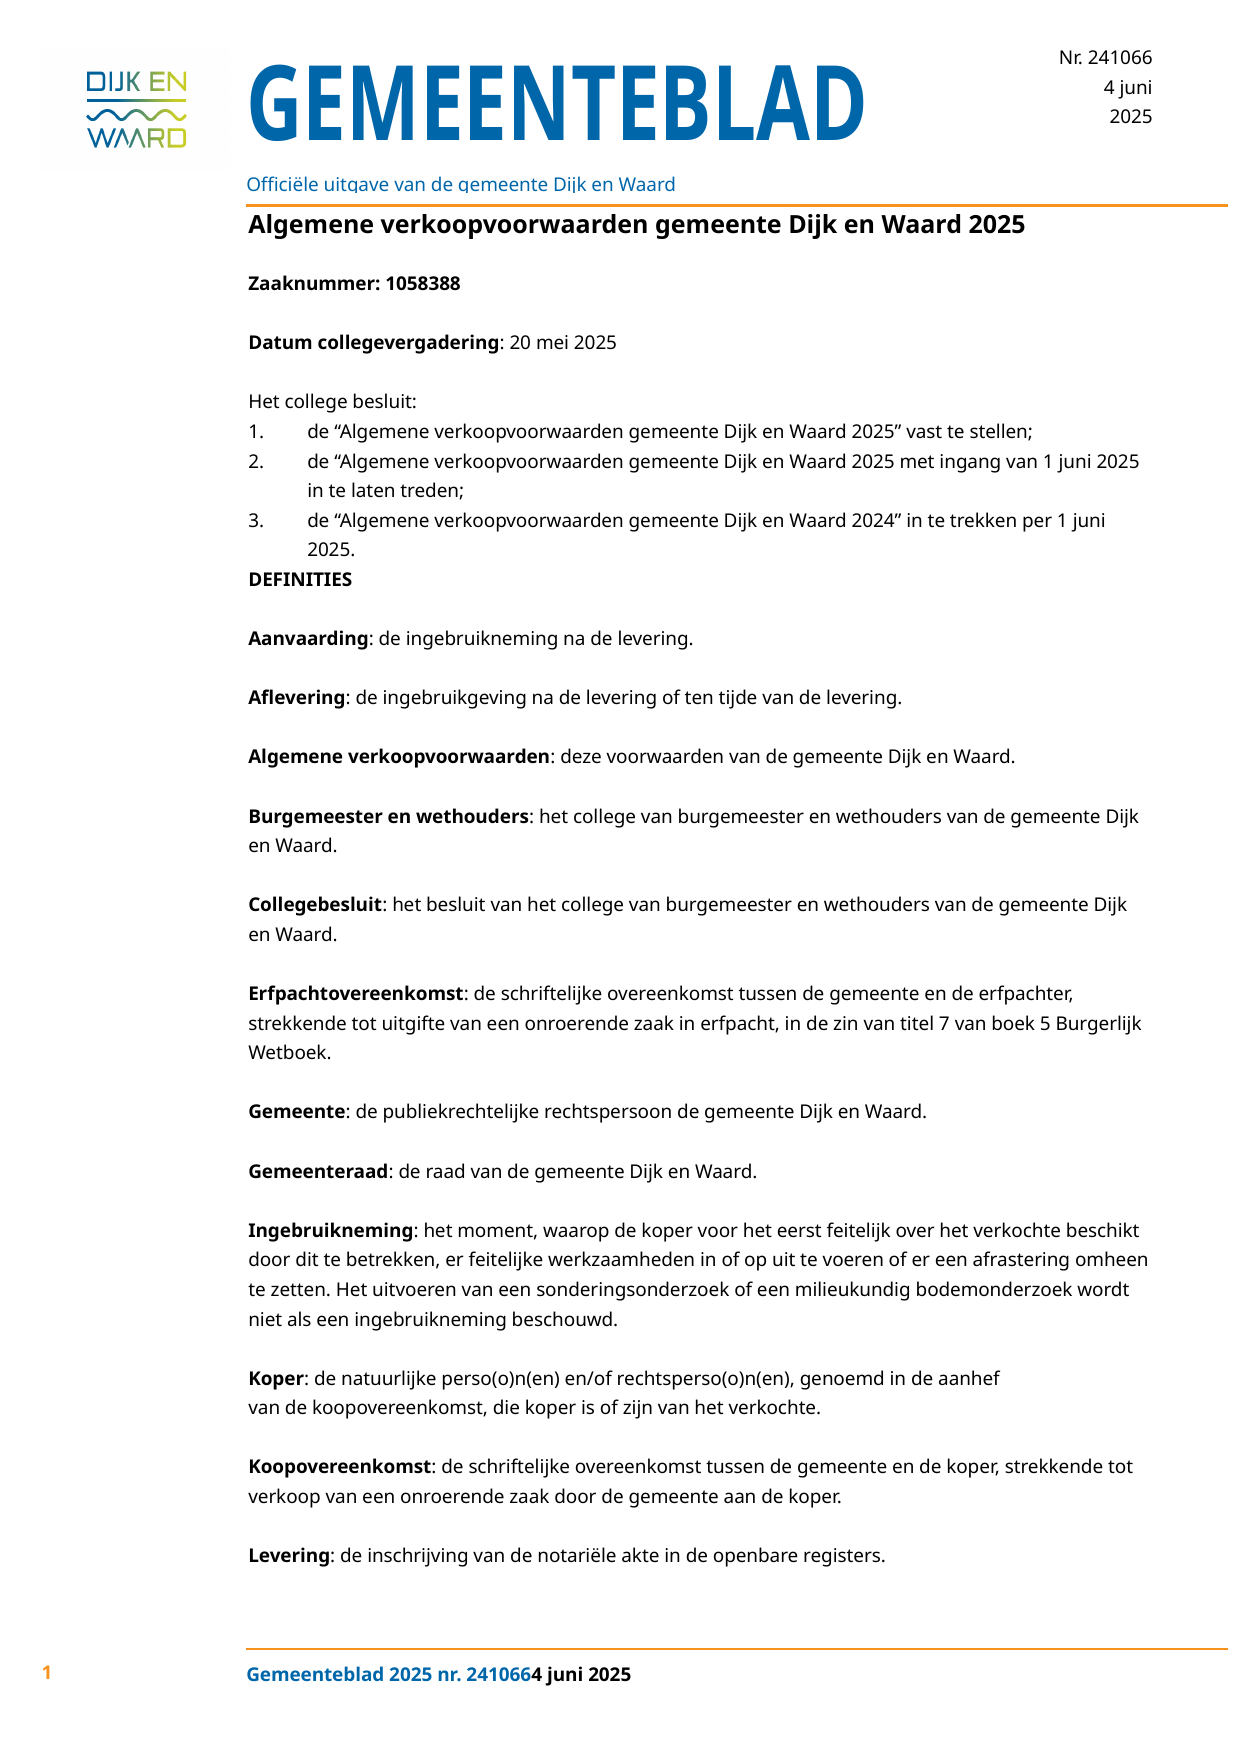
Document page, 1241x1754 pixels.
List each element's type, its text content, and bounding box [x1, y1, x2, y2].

text Gemeente: de publiekrechtelijke rechtspersoon de gemeente Dijk en Waard. [248, 1099, 1152, 1124]
text Aanvaarding: de ingebruikneming na de levering. [248, 625, 1152, 651]
text Aflevering: de ingebruikgeving na de levering of ten tijde van de levering. [248, 684, 1152, 710]
picture [41, 47, 231, 172]
text Ingebruikneming: het moment, waarop de koper voor het eerst feitelijk over het verkochte beschikt door dit te betrekken, er feitelijke werkzaamheden in of op uit te voeren of er een afrastering omheen te zetten. Het uitvoeren van een sonderingsonderzoek of een milieukundig bodemonderzoek wordt niet als een ingebruikneming beschouwd. [248, 1217, 1152, 1331]
text Datum collegevergadering: 20 mei 2025 [248, 329, 1152, 355]
text Levering: de inschrijving van de notariële akte in de openbare registers. [248, 1542, 1152, 1568]
text DEFINITIES [248, 566, 1152, 592]
list de “Algemene verkoopvoorwaarden gemeente Dijk en Waard 2025 met ingang van 1 juni 2025 in te laten treden; [248, 448, 1152, 503]
text Collegebesluit: het besluit van het college van burgemeester en wethouders van de gemeente Dijk en Waard. [248, 892, 1152, 947]
list de “Algemene verkoopvoorwaarden gemeente Dijk en Waard 2024” in te trekken per 1 juni 2025. [248, 507, 1152, 562]
text Koper: de natuurlijke perso(o)n(en) en/of rechtsperso(o)n(en), genoemd in de aanhef [248, 1365, 1152, 1391]
text Zaaknummer: 1058388 [248, 270, 1152, 296]
text van de koopovereenkomst, die koper is of zijn van het verkochte. [248, 1394, 1152, 1420]
text Burgemeester en wethouders: het college van burgemeester en wethouders van de gemeente Dijk en Waard. [248, 803, 1152, 858]
text Koopovereenkomst: de schriftelijke overeenkomst tussen de gemeente en de koper, strekkende tot verkoop van een onroerende zaak door de gemeente aan de koper. [248, 1454, 1152, 1509]
text Erfpachtovereenkomst: de schriftelijke overeenkomst tussen de gemeente en de erfpachter, strekkende tot uitgifte van een onroerende zaak in erfpacht, in de zin van titel 7 van boek 5 Burgerlijk Wetboek. [248, 980, 1152, 1065]
text Algemene verkoopvoorwaarden gemeente Dijk en Waard 2025 [248, 207, 1152, 241]
list de “Algemene verkoopvoorwaarden gemeente Dijk en Waard 2025” vast te stellen; [248, 418, 1152, 444]
text Het college besluit: [248, 389, 1152, 414]
text Algemene verkoopvoorwaarden: deze voorwaarden van de gemeente Dijk en Waard. [248, 744, 1152, 769]
text Gemeenteraad: de raad van de gemeente Dijk en Waard. [248, 1158, 1152, 1183]
